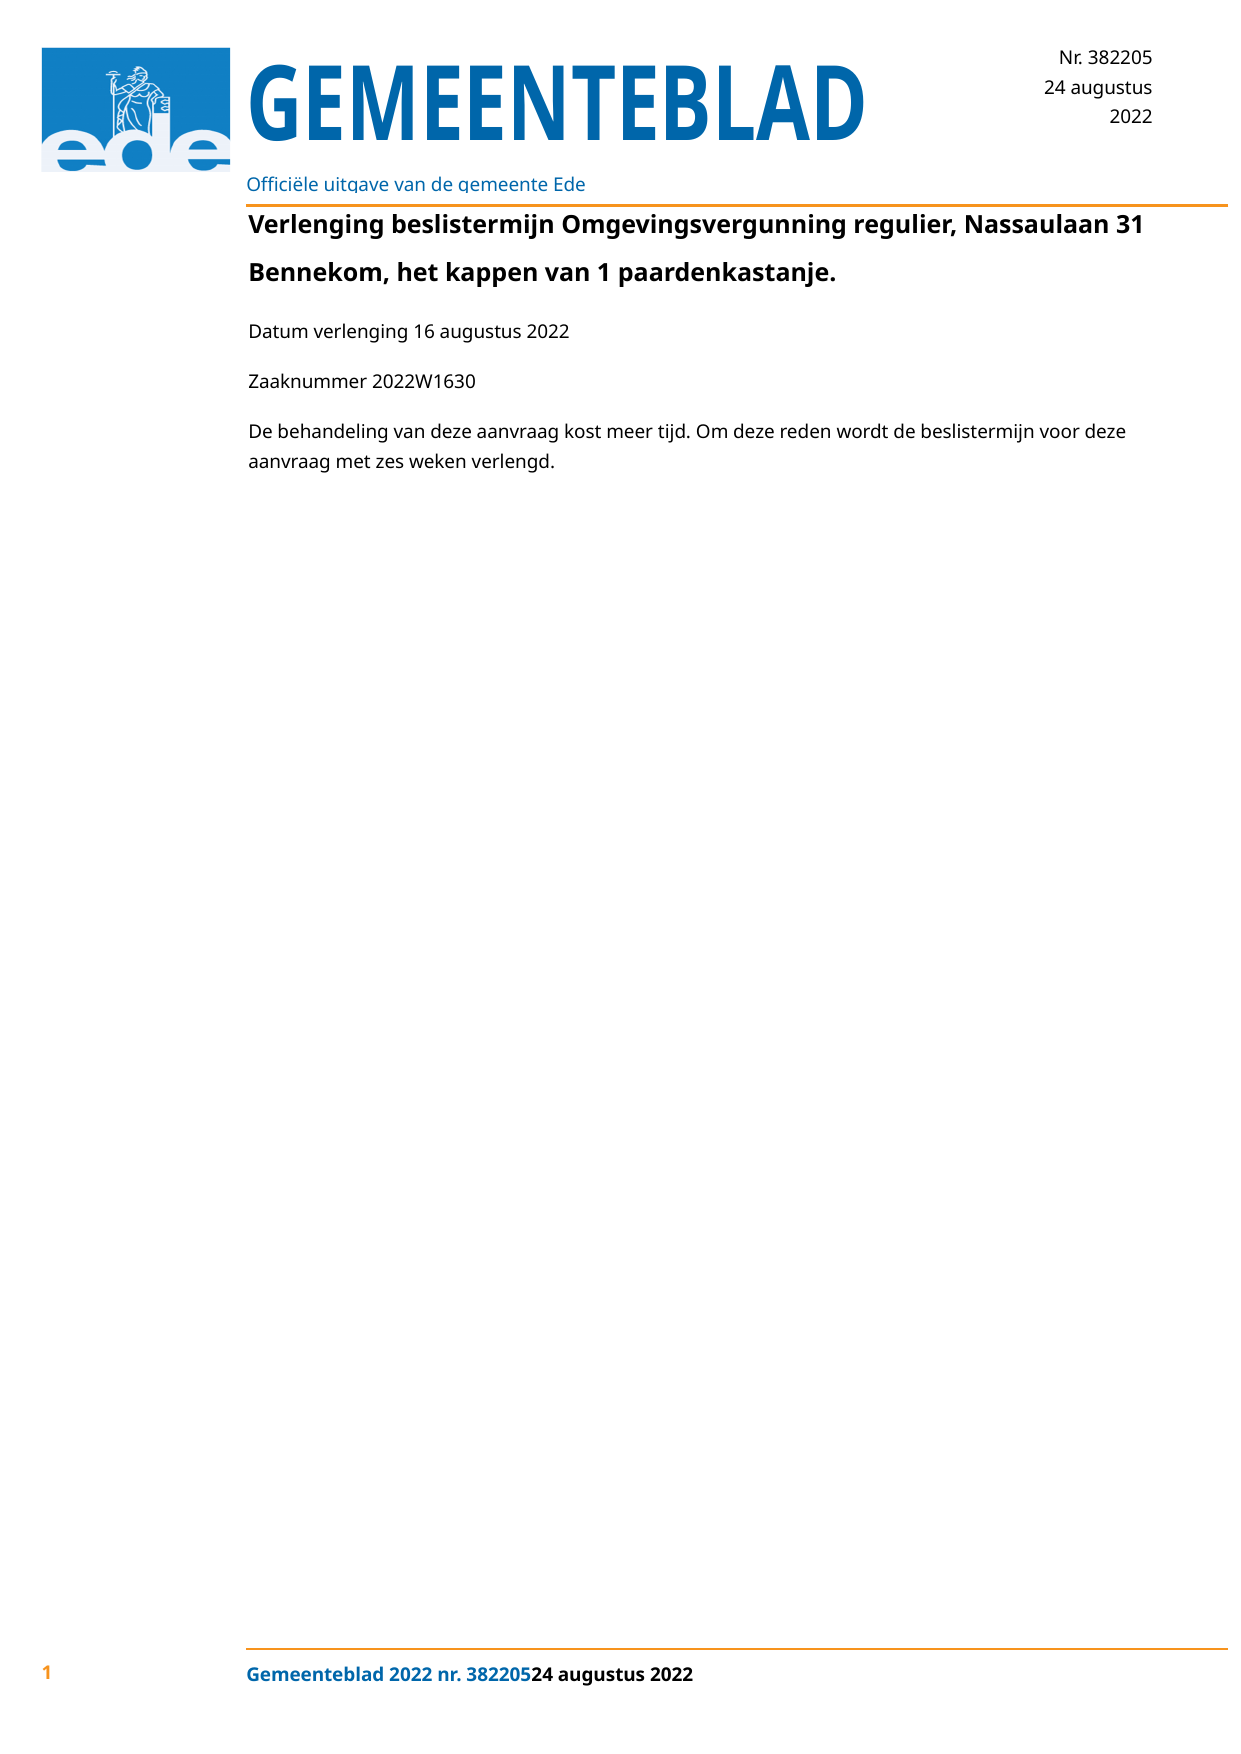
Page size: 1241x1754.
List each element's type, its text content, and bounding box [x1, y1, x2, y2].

text Datum verlenging 16 augustus 2022 [248, 318, 1152, 344]
text De behandeling van deze aanvraag kost meer tijd. Om deze reden wordt de beslistermijn voor deze aanvraag met zes weken verlengd. [248, 419, 1152, 474]
text Zaaknummer 2022W1630 [248, 368, 1152, 394]
picture [41, 47, 231, 172]
text Verlenging beslistermijn Omgevingsvergunning regulier, Nassaulaan 31 Bennekom, het kappen van 1 paardenkastanje. [248, 207, 1152, 288]
